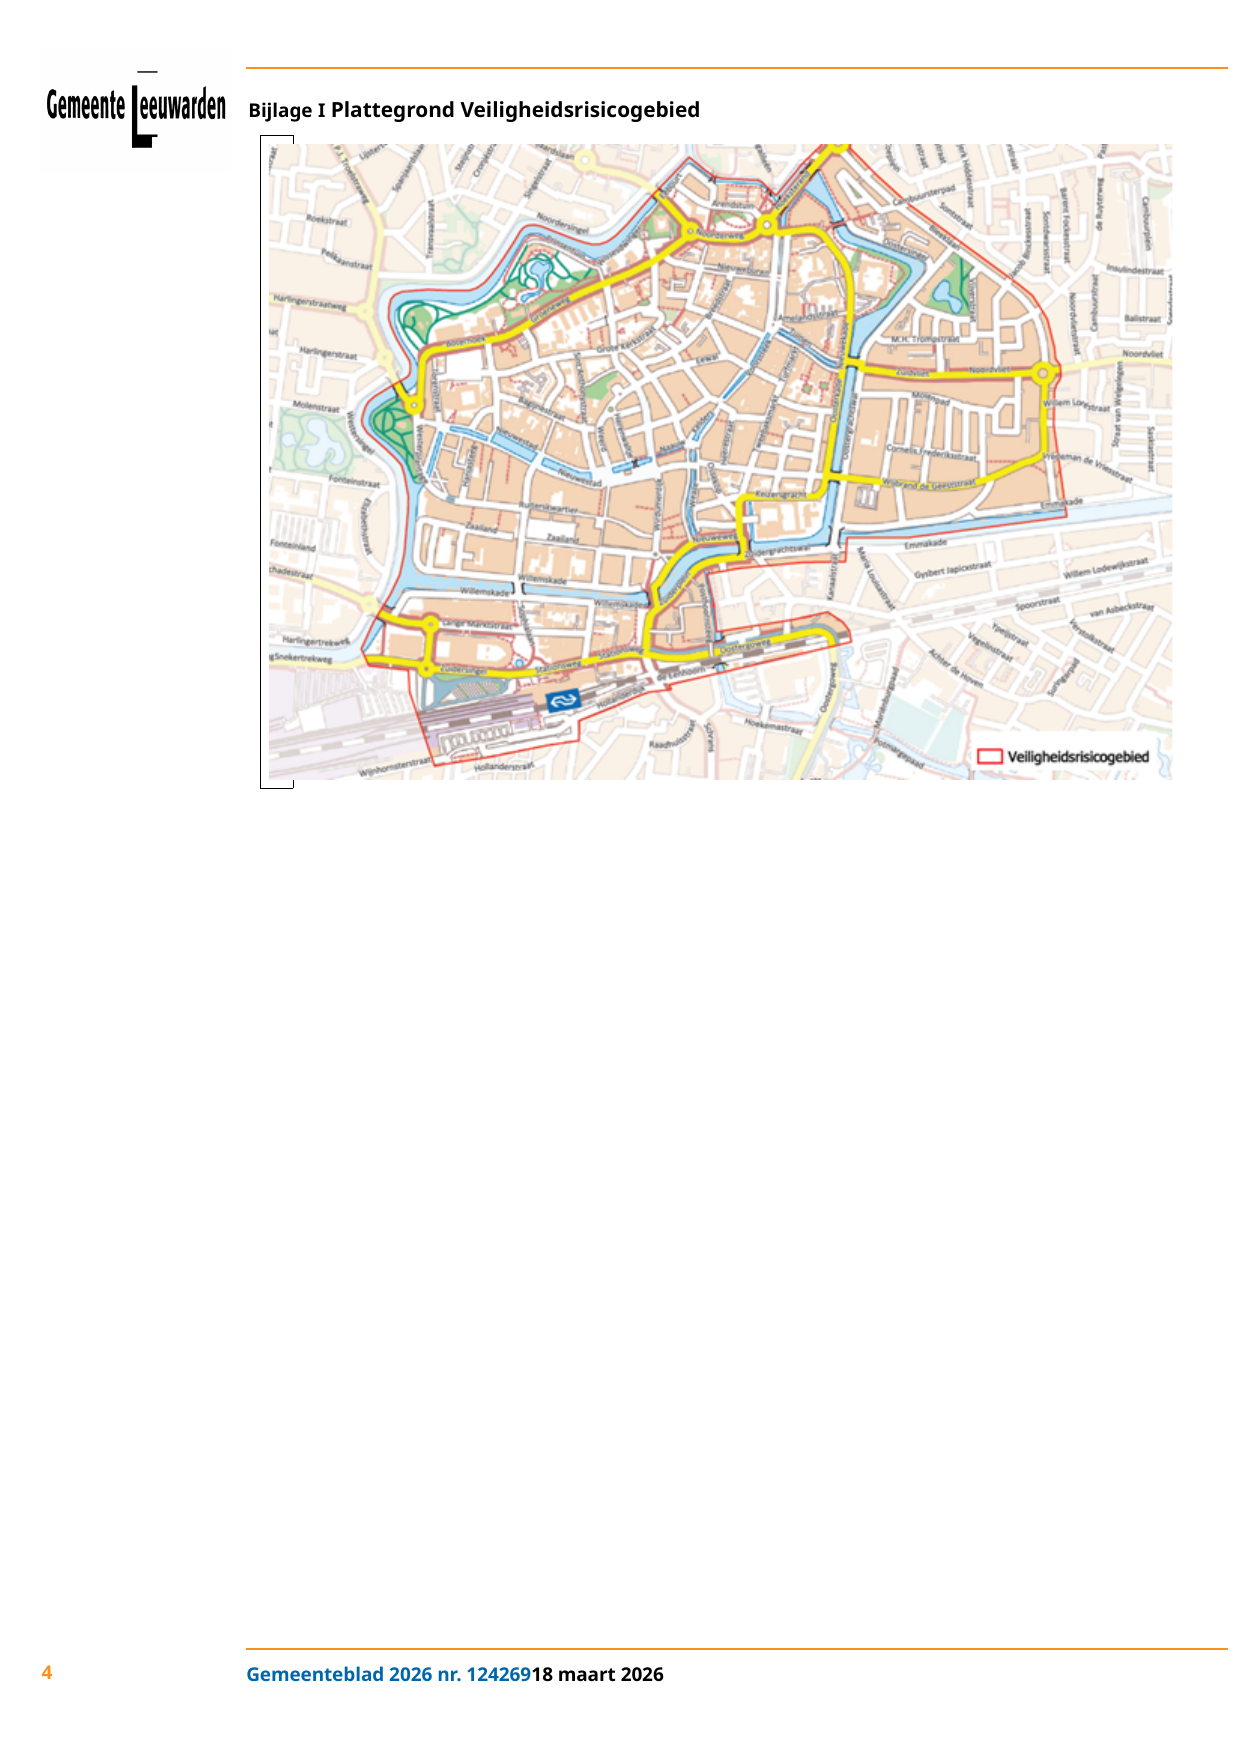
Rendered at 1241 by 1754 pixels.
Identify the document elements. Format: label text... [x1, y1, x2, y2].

text Bijlage I Plattegrond Veiligheidsrisicogebied [248, 95, 1152, 123]
picture [268, 144, 1173, 780]
picture [41, 47, 231, 172]
